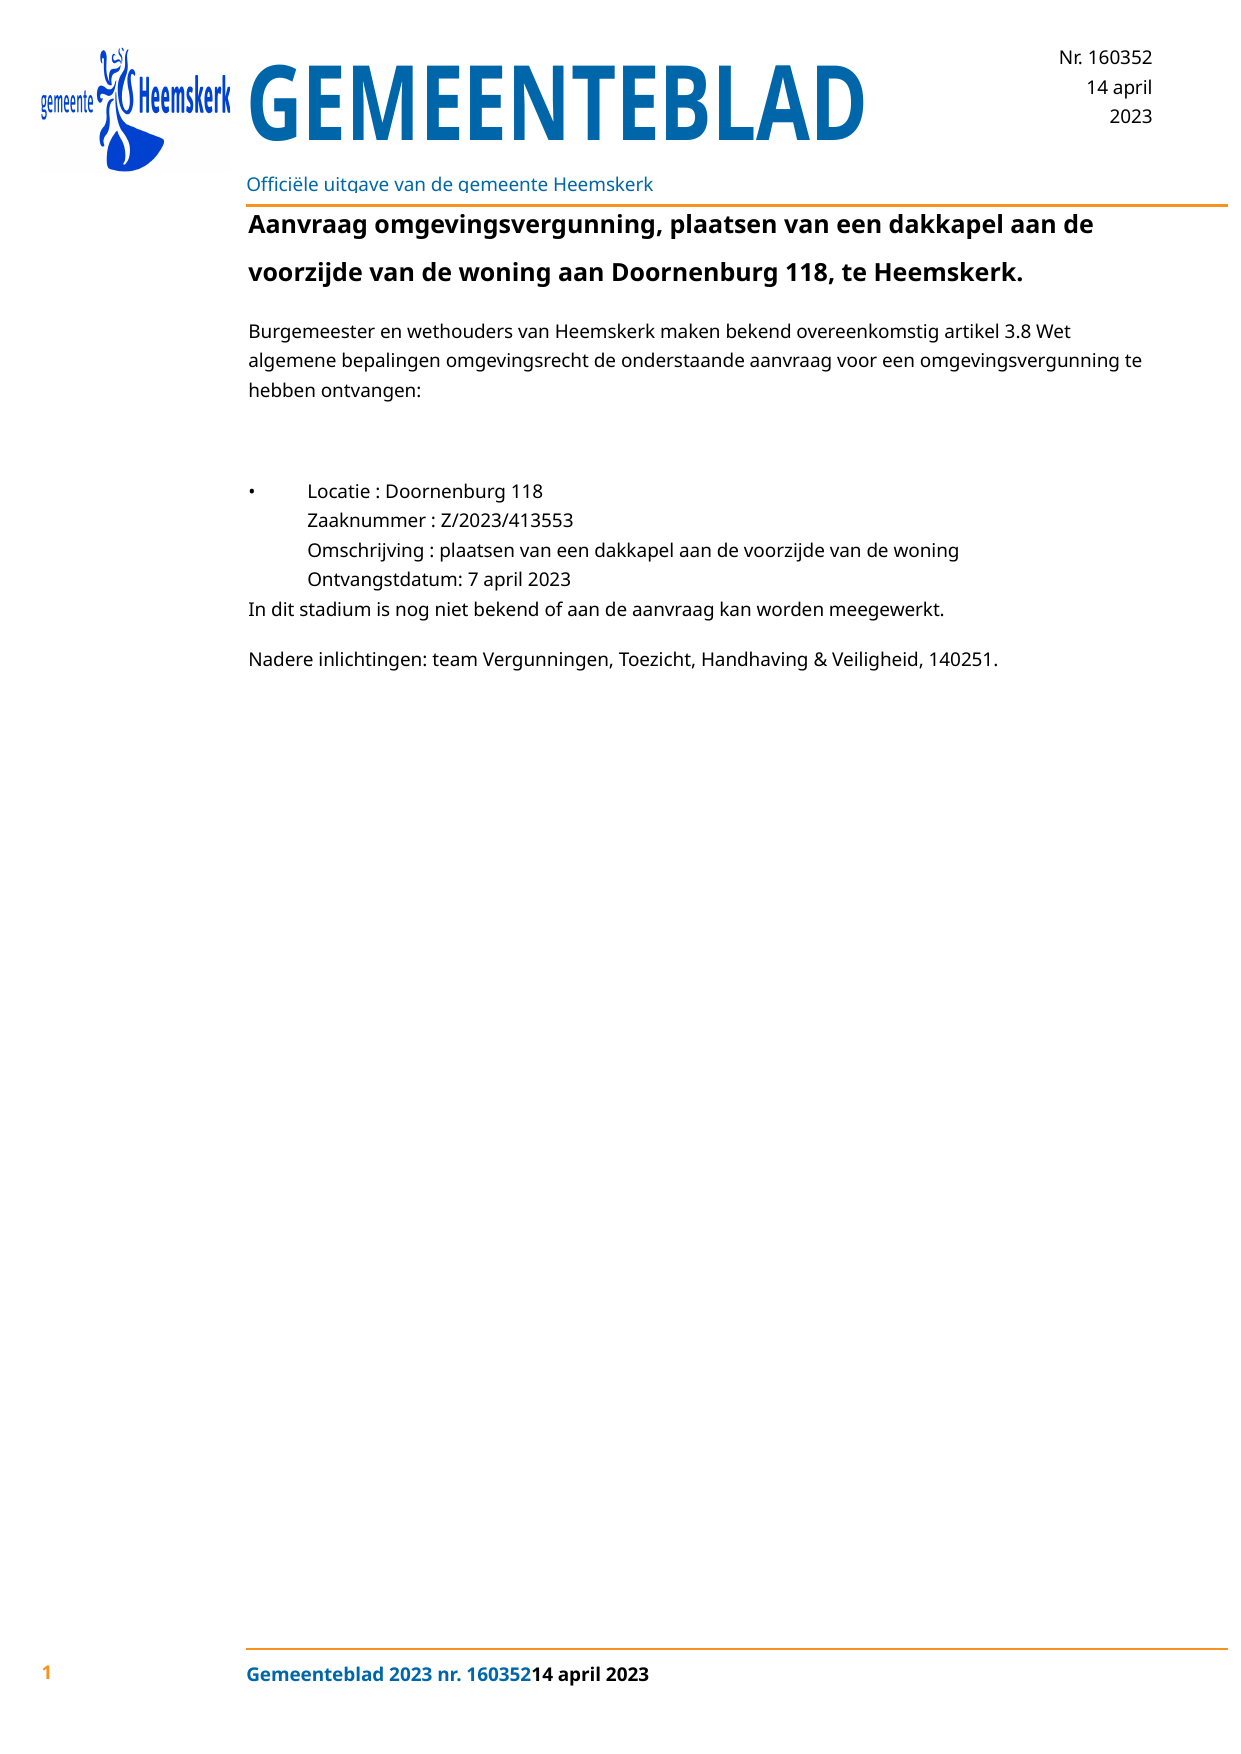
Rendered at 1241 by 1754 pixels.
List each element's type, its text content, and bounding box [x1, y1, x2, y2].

text Nadere inlichtingen: team Vergunningen, Toezicht, Handhaving & Veiligheid, 140251. [248, 647, 1152, 672]
list Ontvangstdatum: 7 april 2023 [248, 567, 1152, 592]
text Burgemeester en wethouders van Heemskerk maken bekend overeenkomstig artikel 3.8 Wet algemene bepalingen omgevingsrecht de onderstaande aanvraag voor een omgevingsvergunning te hebben ontvangen: [248, 318, 1152, 403]
picture [41, 47, 231, 172]
list Locatie : Doornenburg 118 [248, 478, 1152, 504]
list Zaaknummer : Z/2023/413553 [248, 507, 1152, 533]
text Aanvraag omgevingsvergunning, plaatsen van een dakkapel aan de voorzijde van de woning aan Doornenburg 118, te Heemskerk. [248, 207, 1152, 288]
text In dit stadium is nog niet bekend of aan de aanvraag kan worden meegewerkt. [248, 596, 1152, 622]
list Omschrijving : plaatsen van een dakkapel aan de voorzijde van de woning [248, 537, 1152, 563]
